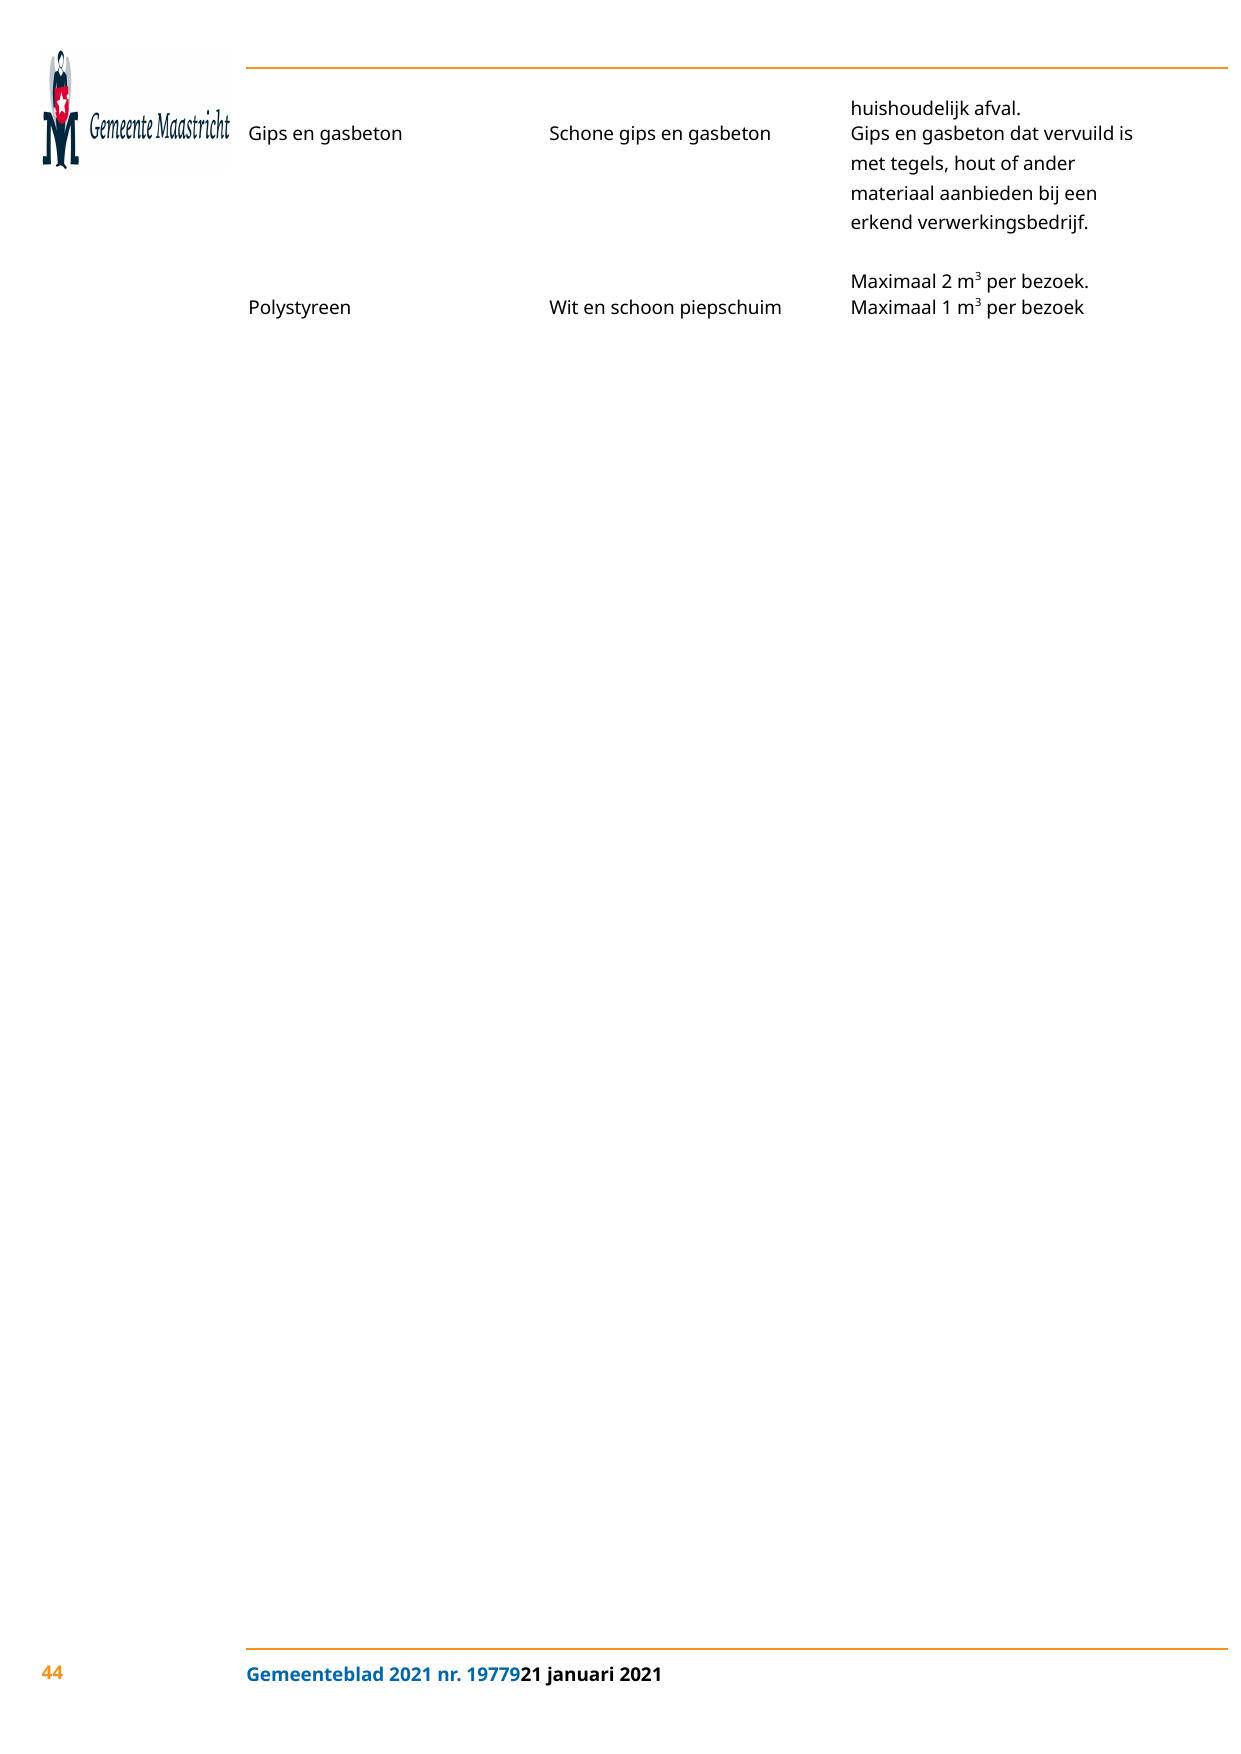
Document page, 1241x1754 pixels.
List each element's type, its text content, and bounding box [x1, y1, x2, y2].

table_cell Gips en gasbeton [248, 121, 549, 294]
table_cell Wit en schoon piepschuim [549, 294, 850, 320]
table_cell huishoudelijk afval. [850, 95, 1152, 121]
table_cell Schone gips en gasbeton [549, 121, 850, 294]
table_cell Gips en gasbeton dat vervuild is met tegels, hout of ander materiaal aanbieden bij een erkend verwerkingsbedrijf. Maximaal 2 m3 per bezoek. [850, 121, 1152, 294]
table_cell [248, 95, 549, 121]
table_cell Polystyreen [248, 294, 549, 320]
table_cell Maximaal 1 m3 per bezoek [850, 294, 1152, 320]
picture [41, 47, 231, 172]
table_cell [549, 95, 850, 121]
